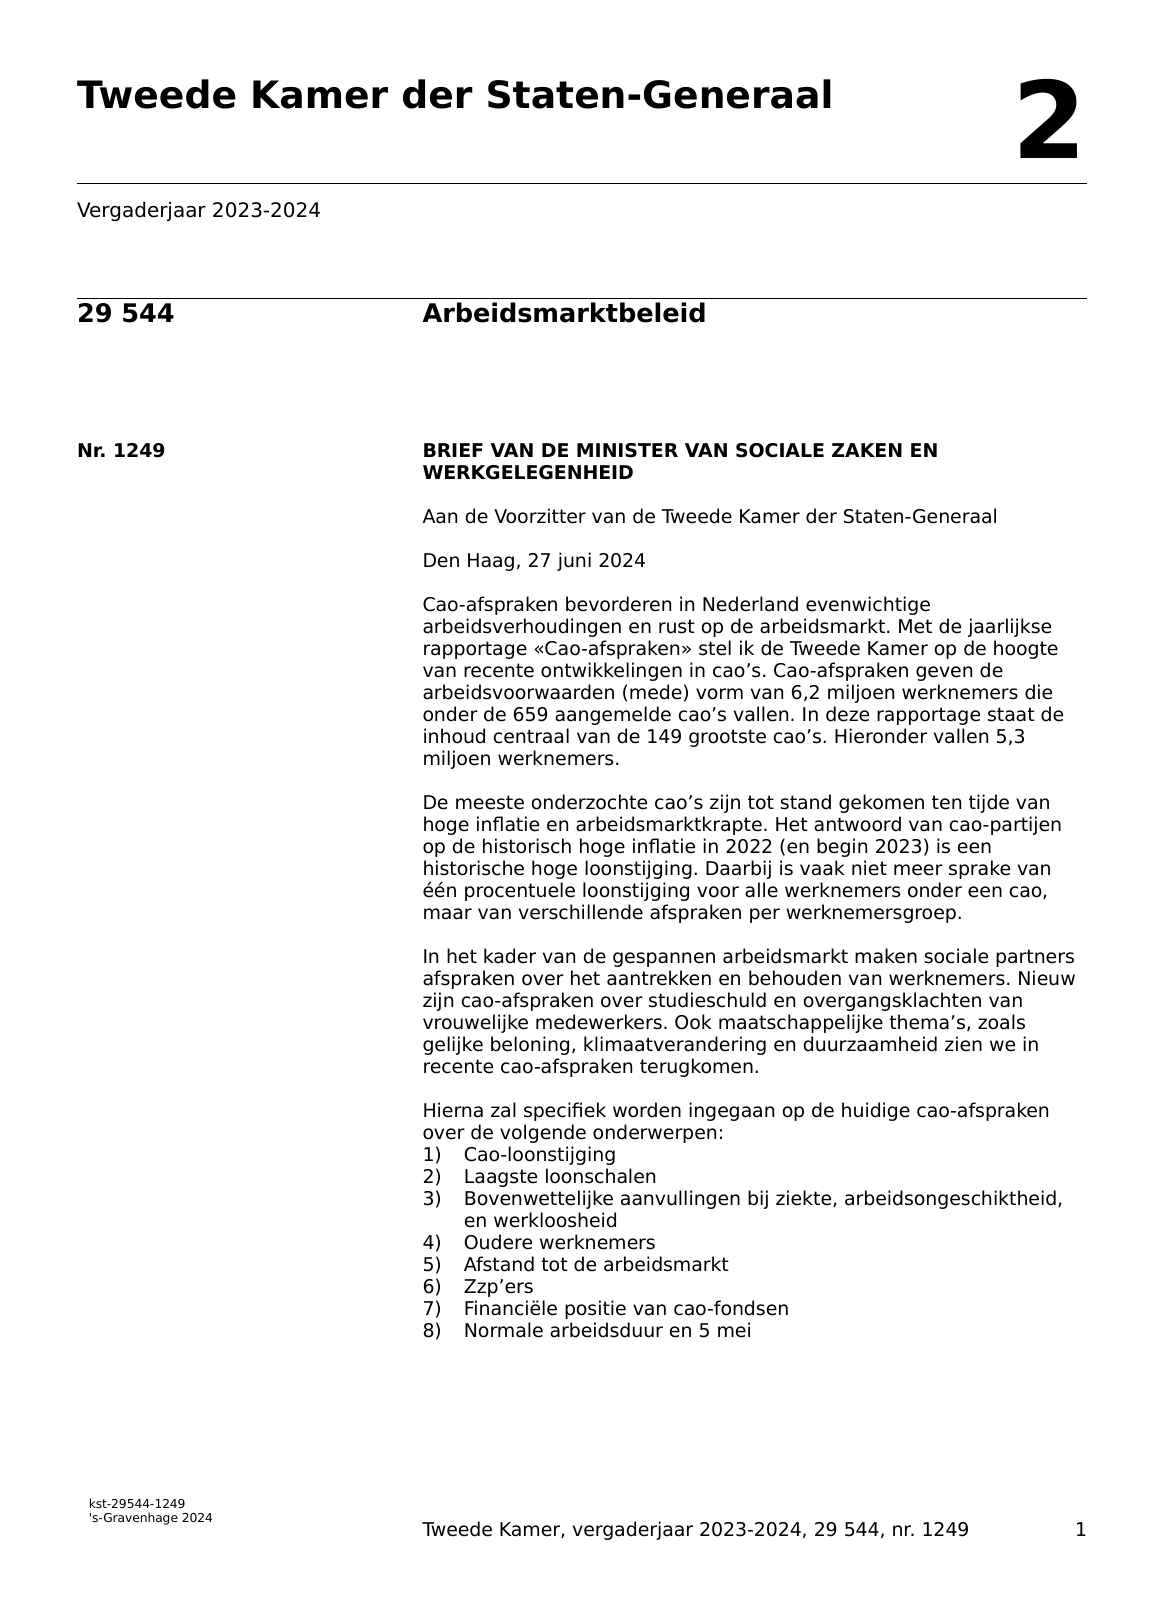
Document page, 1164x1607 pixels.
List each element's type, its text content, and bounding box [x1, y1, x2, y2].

subtitle 29 544 Arbeidsmarktbeleid [77, 299, 1087, 329]
text In het kader van de gespannen arbeidsmarkt maken sociale partners afspraken over het aantrekken en behouden van werknemers. Nieuw zijn cao-afspraken over studieschuld en overgangsklachten van vrouwelijke medewerkers. Ook maatschappelijke thema’s, zoals gelijke beloning, klimaatverandering en duurzaamheid zien we in recente cao-afspraken terugkomen. [422, 946, 1087, 1078]
text kst-29544-1249 [88, 1497, 323, 1511]
subtitle Nr. 1249 BRIEF VAN DE MINISTER VAN SOCIALE ZAKEN EN WERKGELEGENHEID [77, 440, 1087, 484]
text 8) Normale arbeidsduur en 5 mei [422, 1320, 1087, 1342]
text Hierna zal specifiek worden ingegaan op de huidige cao-afspraken over de volgende onderwerpen: [422, 1100, 1087, 1144]
text Aan de Voorzitter van de Tweede Kamer der Staten-Generaal [422, 506, 1087, 528]
table_header Tweede Kamer der Staten-Generaal [77, 59, 886, 183]
text 3) Bovenwettelijke aanvullingen bij ziekte, arbeidsongeschiktheid, en werkloosheid [422, 1188, 1087, 1232]
text De meeste onderzochte cao’s zijn tot stand gekomen ten tijde van hoge inflatie en arbeidsmarktkrapte. Het antwoord van cao-partijen op de historisch hoge inflatie in 2022 (en begin 2023) is een historische hoge loonstijging. Daarbij is vaak niet meer sprake van één procentuele loonstijging voor alle werknemers onder een cao, maar van verschillende afspraken per werknemersgroep. [422, 792, 1087, 924]
text 's-Gravenhage 2024 [88, 1511, 323, 1525]
table_cell Vergaderjaar 2023-2024 [77, 184, 1087, 298]
text Den Haag, 27 juni 2024 [422, 550, 1087, 572]
text 2) Laagste loonschalen [422, 1166, 1087, 1188]
text 1) Cao-loonstijging [422, 1144, 1087, 1166]
table_header 2 [886, 59, 1087, 183]
text 4) Oudere werknemers [422, 1232, 1087, 1254]
text 7) Financiële positie van cao-fondsen [422, 1298, 1087, 1320]
text Cao-afspraken bevorderen in Nederland evenwichtige arbeidsverhoudingen en rust op de arbeidsmarkt. Met de jaarlijkse rapportage «Cao-afspraken» stel ik de Tweede Kamer op de hoogte van recente ontwikkelingen in cao’s. Cao-afspraken geven de arbeidsvoorwaarden (mede) vorm van 6,2 miljoen werknemers die onder de 659 aangemelde cao’s vallen. In deze rapportage staat de inhoud centraal van de 149 grootste cao’s. Hieronder vallen 5,3 miljoen werknemers. [422, 594, 1087, 770]
text 5) Afstand tot de arbeidsmarkt [422, 1254, 1087, 1276]
text 6) Zzp’ers [422, 1276, 1087, 1298]
